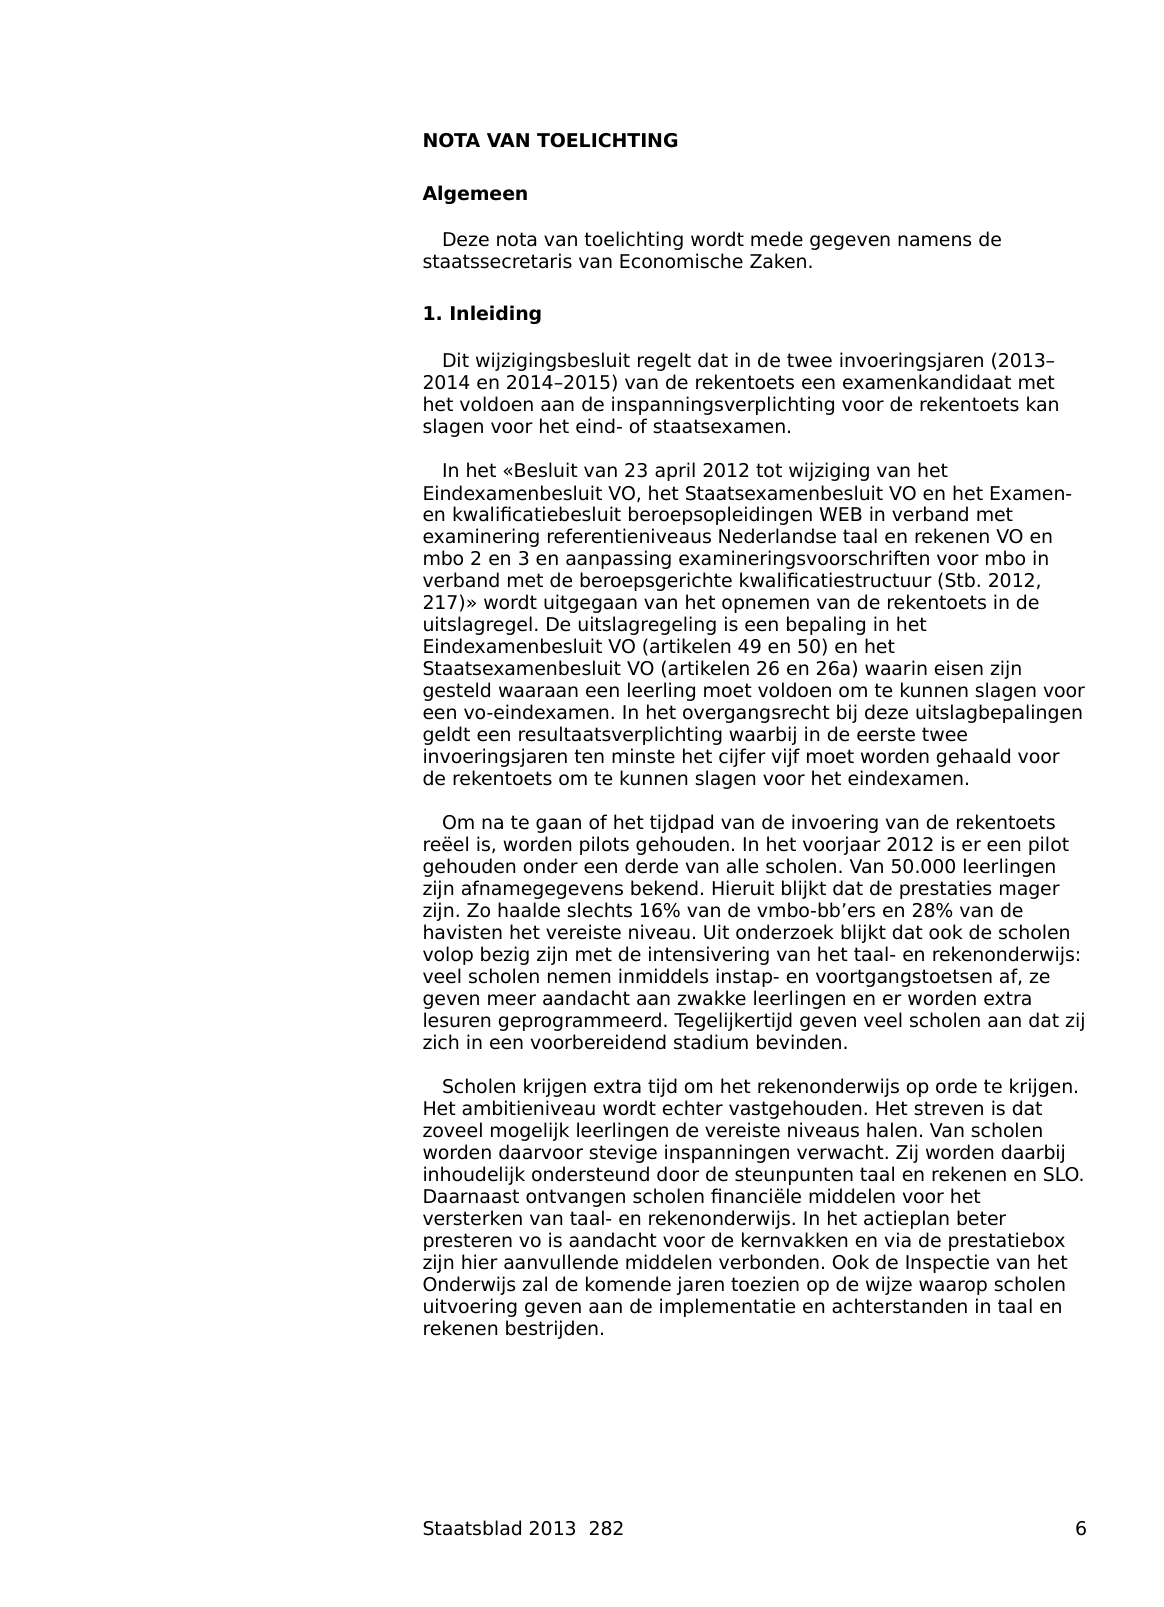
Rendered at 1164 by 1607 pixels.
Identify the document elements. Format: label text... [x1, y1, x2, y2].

text Scholen krijgen extra tijd om het rekenonderwijs op orde te krijgen. Het ambitieniveau wordt echter vastgehouden. Het streven is dat zoveel mogelijk leerlingen de vereiste niveaus halen. Van scholen worden daarvoor stevige inspanningen verwacht. Zij worden daarbij inhoudelijk ondersteund door de steunpunten taal en rekenen en SLO. Daarnaast ontvangen scholen financiële middelen voor het versterken van taal- en rekenonderwijs. In het actieplan beter presteren vo is aandacht voor de kernvakken en via de prestatiebox zijn hier aanvullende middelen verbonden. Ook de Inspectie van het Onderwijs zal de komende jaren toezien op de wijze waarop scholen uitvoering geven aan de implementatie en achterstanden in taal en rekenen bestrijden. [422, 1076, 1087, 1340]
text In het «Besluit van 23 april 2012 tot wijziging van het Eindexamenbesluit VO, het Staatsexamenbesluit VO en het Examen- en kwalificatiebesluit beroepsopleidingen WEB in verband met examinering referentieniveaus Nederlandse taal en rekenen VO en mbo 2 en 3 en aanpassing examineringsvoorschriften voor mbo in verband met de beroepsgerichte kwalificatiestructuur (Stb. 2012, 217)» wordt uitgegaan van het opnemen van de rekentoets in de uitslagregel. De uitslagregeling is een bepaling in het Eindexamenbesluit VO (artikelen 49 en 50) en het Staatsexamenbesluit VO (artikelen 26 en 26a) waarin eisen zijn gesteld waaraan een leerling moet voldoen om te kunnen slagen voor een vo-eindexamen. In het overgangsrecht bij deze uitslagbepalingen geldt een resultaatsverplichting waarbij in de eerste twee invoeringsjaren ten minste het cijfer vijf moet worden gehaald voor de rekentoets om te kunnen slagen voor het eindexamen. [422, 460, 1087, 790]
text Deze nota van toelichting wordt mede gegeven namens de staatssecretaris van Economische Zaken. [422, 229, 1087, 273]
text Om na te gaan of het tijdpad van de invoering van de rekentoets reëel is, worden pilots gehouden. In het voorjaar 2012 is er een pilot gehouden onder een derde van alle scholen. Van 50.000 leerlingen zijn afnamegegevens bekend. Hieruit blijkt dat de prestaties mager zijn. Zo haalde slechts 16% van de vmbo-bb’ers en 28% van de havisten het vereiste niveau. Uit onderzoek blijkt dat ook de scholen volop bezig zijn met de intensivering van het taal- en rekenonderwijs: veel scholen nemen inmiddels instap- en voortgangstoetsen af, ze geven meer aandacht aan zwakke leerlingen en er worden extra lesuren geprogrammeerd. Tegelijkertijd geven veel scholen aan dat zij zich in een voorbereidend stadium bevinden. [422, 812, 1087, 1054]
subtitle NOTA VAN TOELICHTING [422, 130, 1087, 152]
text Dit wijzigingsbesluit regelt dat in de twee invoeringsjaren (2013–2014 en 2014–2015) van de rekentoets een examenkandidaat met het voldoen aan de inspanningsverplichting voor de rekentoets kan slagen voor het eind- of staatsexamen. [422, 350, 1087, 438]
subtitle 1. Inleiding [422, 303, 1087, 325]
subtitle Algemeen [422, 182, 1087, 204]
